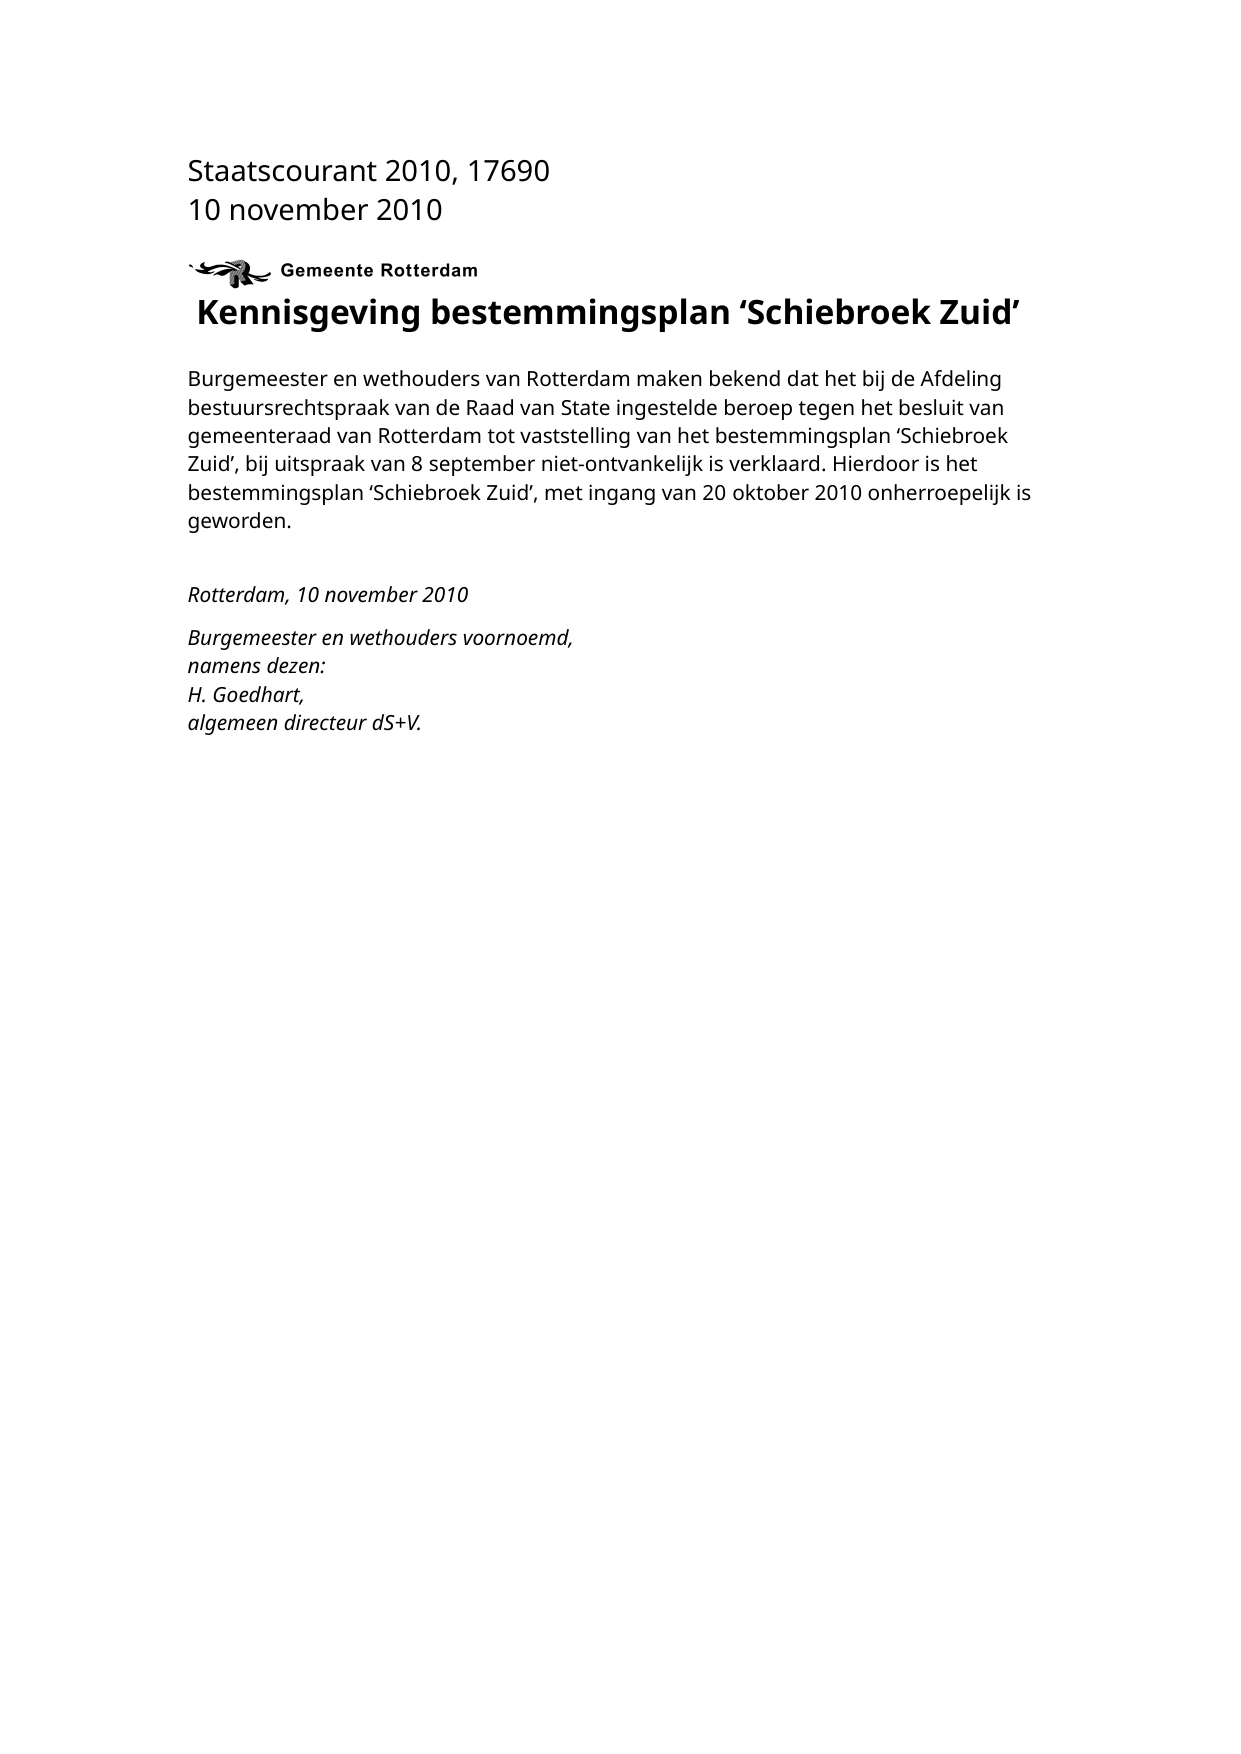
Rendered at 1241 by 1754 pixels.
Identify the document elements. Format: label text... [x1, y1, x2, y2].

text algemeen directeur dS+V. [187, 708, 1053, 737]
subtitle Kennisgeving bestemmingsplan ‘Schiebroek Zuid’ [187, 271, 1053, 334]
text namens dezen: [187, 652, 1053, 680]
text H. Goedhart, [187, 680, 1053, 708]
text Rotterdam, 10 november 2010 [187, 580, 1053, 608]
picture [187, 258, 477, 289]
text 10 november 2010 [187, 190, 1053, 229]
text Burgemeester en wethouders voornoemd, [187, 623, 1053, 652]
text Staatscourant 2010, 17690 [187, 150, 1053, 190]
text Burgemeester en wethouders van Rotterdam maken bekend dat het bij de Afdeling bestuursrechtspraak van de Raad van State ingestelde beroep tegen het besluit van gemeenteraad van Rotterdam tot vaststelling van het bestemmingsplan ‘Schiebroek Zuid’, bij uitspraak van 8 september niet-ontvankelijk is verklaard. Hierdoor is het bestemmingsplan ‘Schiebroek Zuid’, met ingang van 20 oktober 2010 onherroepelijk is geworden. [187, 364, 1053, 535]
